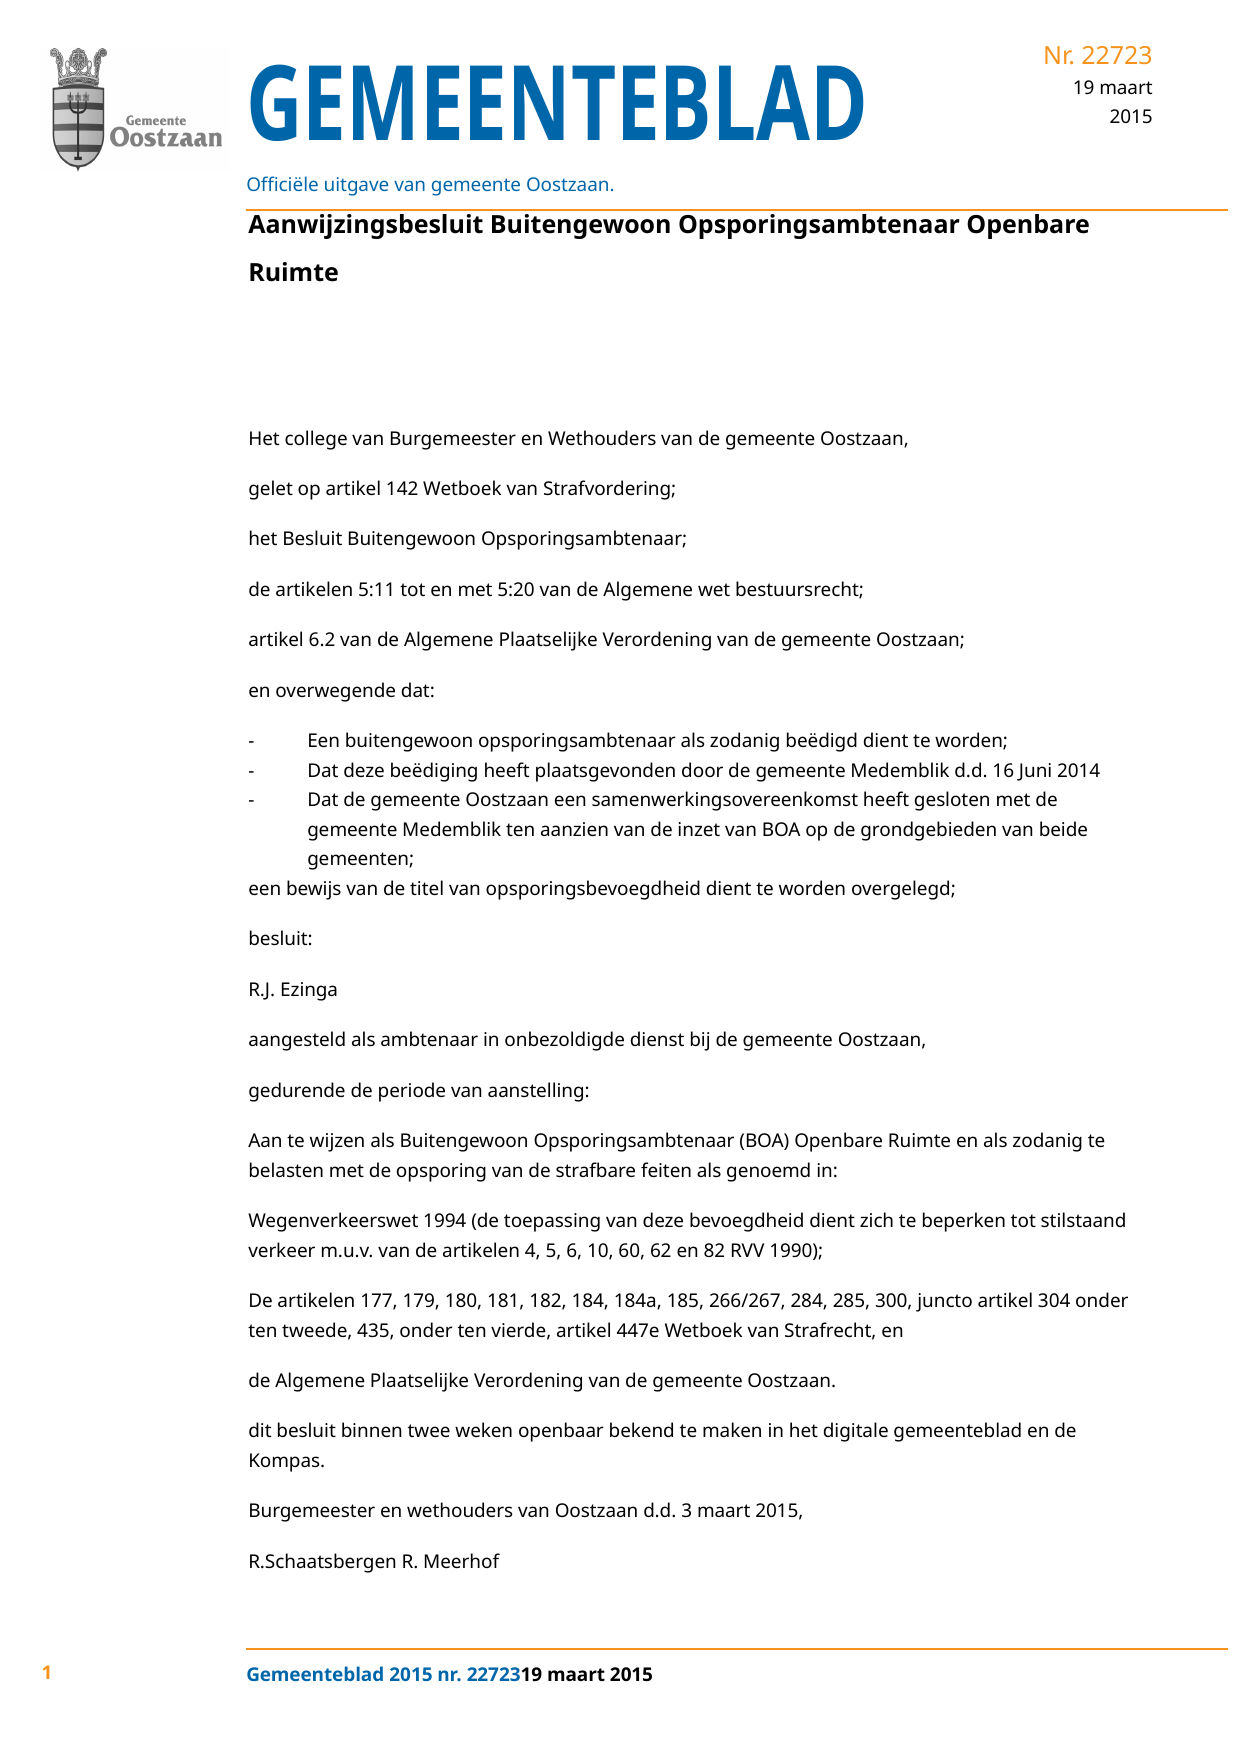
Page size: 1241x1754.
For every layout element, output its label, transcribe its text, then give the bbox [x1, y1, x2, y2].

text gedurende de periode van aanstelling: [248, 1077, 1152, 1102]
text artikel 6.2 van de Algemene Plaatselijke Verordening van de gemeente Oostzaan; [248, 626, 1152, 652]
table_header [248, 373, 700, 399]
text Burgemeester en wethouders van Oostzaan d.d. 3 maart 2015, [248, 1498, 1152, 1523]
text de Algemene Plaatselijke Verordening van de gemeente Oostzaan. [248, 1367, 1152, 1393]
text de artikelen 5:11 tot en met 5:20 van de Algemene wet bestuursrecht; [248, 576, 1152, 602]
text De artikelen 177, 179, 180, 181, 182, 184, 184a, 185, 266/267, 284, 285, 300, juncto artikel 304 onder ten tweede, 435, onder ten vierde, artikel 447e Wetboek van Strafrecht, en [248, 1287, 1152, 1342]
text aangesteld als ambtenaar in onbezoldigde dienst bij de gemeente Oostzaan, [248, 1026, 1152, 1052]
text R.Schaatsbergen R. Meerhof [248, 1548, 1152, 1574]
text gelet op artikel 142 Wetboek van Strafvordering; [248, 475, 1152, 501]
text en overwegende dat: [248, 677, 1152, 702]
text besluit: [248, 926, 1152, 951]
text Aan te wijzen als Buitengewoon Opsporingsambtenaar (BOA) Openbare Ruimte en als zodanig te belasten met de opsporing van de strafbare feiten als genoemd in: [248, 1127, 1152, 1182]
list Dat deze beëdiging heeft plaatsgevonden door de gemeente Medemblik d.d. 16 Juni 2014 [248, 757, 1152, 782]
text Wegenverkeerswet 1994 (de toepassing van deze bevoegdheid dient zich te beperken tot stilstaand verkeer m.u.v. van de artikelen 4, 5, 6, 10, 60, 62 en 82 RVV 1990); [248, 1207, 1152, 1262]
picture [41, 47, 231, 172]
list Dat de gemeente Oostzaan een samenwerkingsovereenkomst heeft gesloten met de gemeente Medemblik ten aanzien van de inzet van BOA op de grondgebieden van beide gemeenten; [248, 786, 1152, 871]
text het Besluit Buitengewoon Opsporingsambtenaar; [248, 526, 1152, 551]
text R.J. Ezinga [248, 976, 1152, 1002]
text Aanwijzingsbesluit Buitengewoon Opsporingsambtenaar Openbare Ruimte [248, 211, 1152, 288]
text dit besluit binnen twee weken openbaar bekend te maken in het digitale gemeenteblad en de Kompas. [248, 1418, 1152, 1473]
text een bewijs van de titel van opsporingsbevoegdheid dient te worden overgelegd; [248, 875, 1152, 901]
list Een buitengewoon opsporingsambtenaar als zodanig beëdigd dient te worden; [248, 727, 1152, 753]
text Het college van Burgemeester en Wethouders van de gemeente Oostzaan, [248, 425, 1152, 450]
